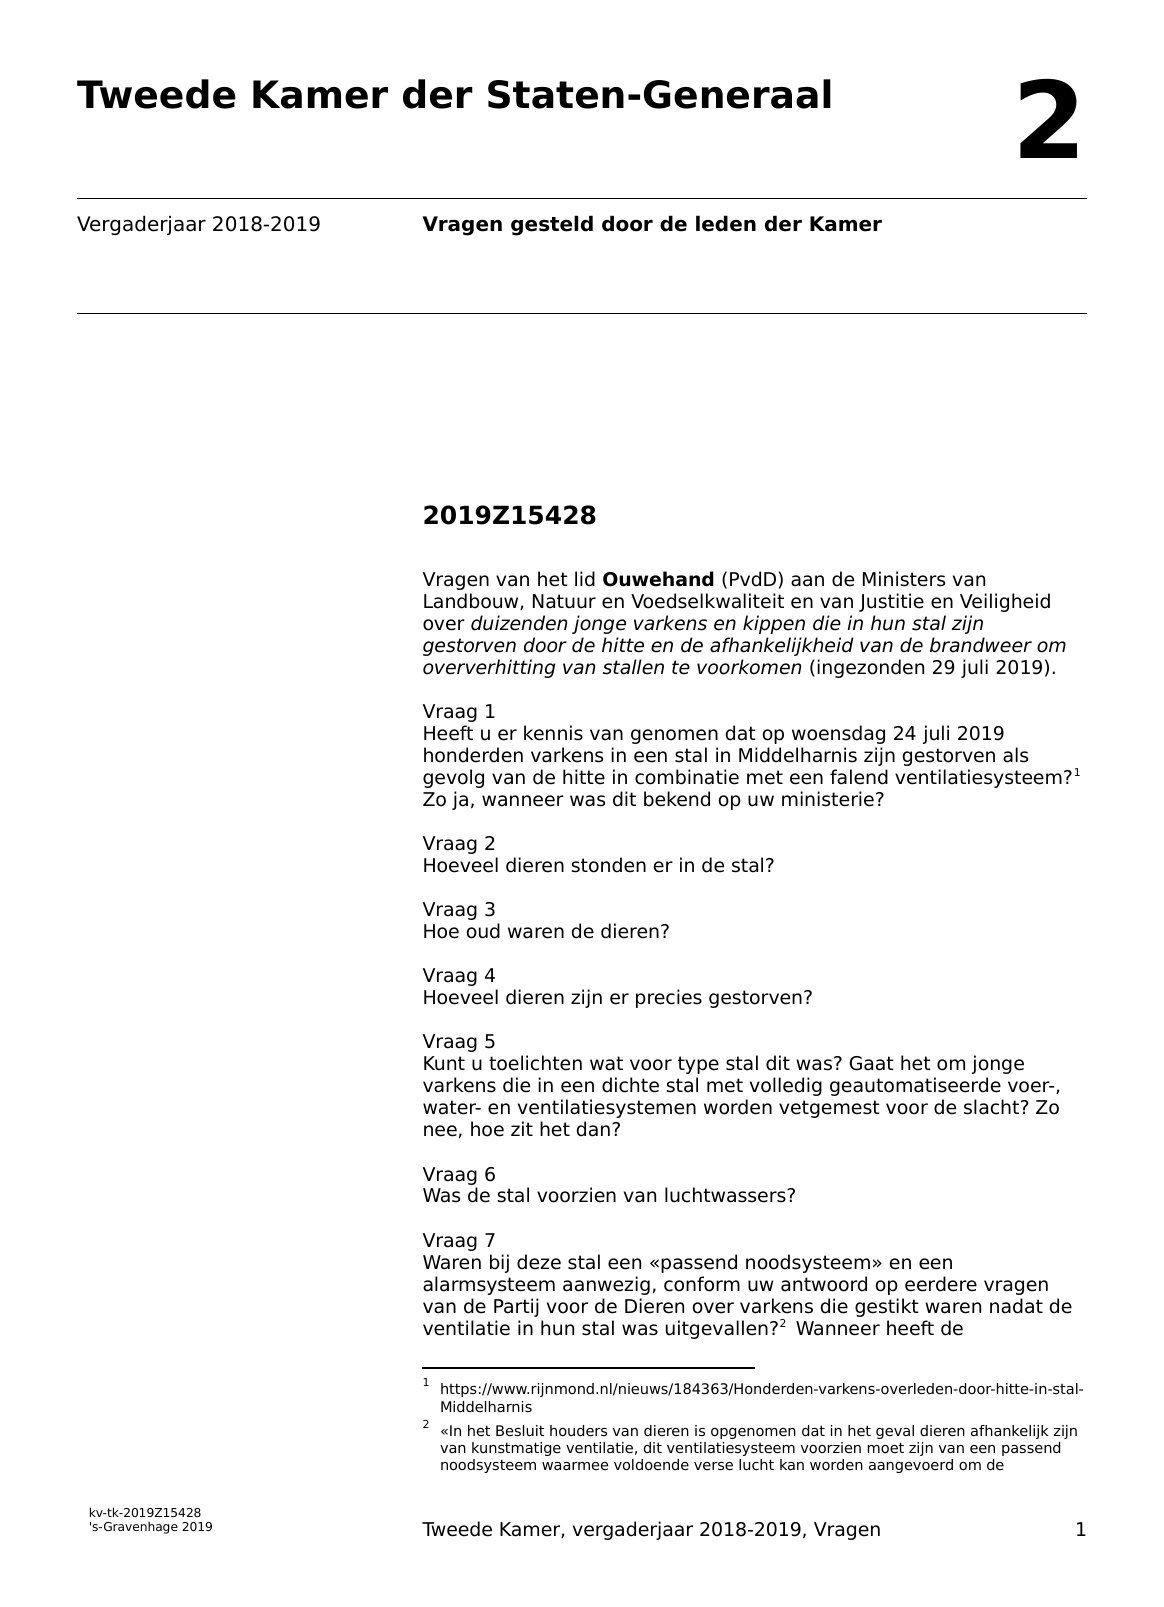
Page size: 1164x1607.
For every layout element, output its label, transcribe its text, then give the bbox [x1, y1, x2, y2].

text Hoeveel dieren stonden er in de stal? [422, 855, 1087, 877]
text Vraag 7 [422, 1229, 1087, 1252]
table_cell Vergaderjaar 2018-2019 [77, 199, 422, 313]
table_cell Vragen gesteld door de leden der Kamer [422, 199, 1087, 313]
text 's-Gravenhage 2019 [88, 1520, 323, 1534]
text Heeft u er kennis van genomen dat op woensdag 24 juli 2019 honderden varkens in een stal in Middelharnis zijn gestorven als gevolg van de hitte in combinatie met een falend ventilatiesysteem? Zo ja, wanneer was dit bekend op uw ministerie? [422, 723, 1087, 811]
text Vraag 5 [422, 1031, 1087, 1053]
text Kunt u toelichten wat voor type stal dit was? Gaat het om jonge varkens die in een dichte stal met volledig geautomatiseerde voer-, water- en ventilatiesystemen worden vetgemest voor de slacht? Zo nee, hoe zit het dan? [422, 1053, 1087, 1141]
text «In het Besluit houders van dieren is opgenomen dat in het geval dieren afhankelijk zijn van kunstmatige ventilatie, dit ventilatiesysteem voorzien moet zijn van een passend noodsysteem waarmee voldoende verse lucht kan worden aangevoerd om de [422, 1418, 1087, 1474]
text Vraag 1 [422, 701, 1087, 723]
text Vraag 4 [422, 965, 1087, 987]
table_header 2 [886, 59, 1087, 198]
table_header Tweede Kamer der Staten-Generaal [77, 59, 886, 198]
text Vraag 2 [422, 833, 1087, 855]
text Was de stal voorzien van luchtwassers? [422, 1185, 1087, 1207]
text Hoe oud waren de dieren? [422, 921, 1087, 943]
text https://www.rijnmond.nl/nieuws/184363/Honderden-varkens-overleden-door-hitte-in-stal-Middelharnis [422, 1377, 1087, 1416]
text Vragen van het lid Ouwehand (PvdD) aan de Ministers van Landbouw, Natuur en Voedselkwaliteit en van Justitie en Veiligheid over duizenden jonge varkens en kippen die in hun stal zijn gestorven door de hitte en de afhankelijkheid van de brandweer om oververhitting van stallen te voorkomen (ingezonden 29 juli 2019). [422, 569, 1087, 679]
text Vraag 6 [422, 1163, 1087, 1185]
text kv-tk-2019Z15428 [88, 1506, 323, 1520]
text 2019Z15428 [422, 501, 1087, 531]
text Waren bij deze stal een «passend noodsysteem» en een alarmsysteem aanwezig, conform uw antwoord op eerdere vragen van de Partij voor de Dieren over varkens die gestikt waren nadat de ventilatie in hun stal was uitgevallen? Wanneer heeft de [422, 1252, 1087, 1339]
text Vraag 3 [422, 899, 1087, 921]
text Hoeveel dieren zijn er precies gestorven? [422, 987, 1087, 1009]
